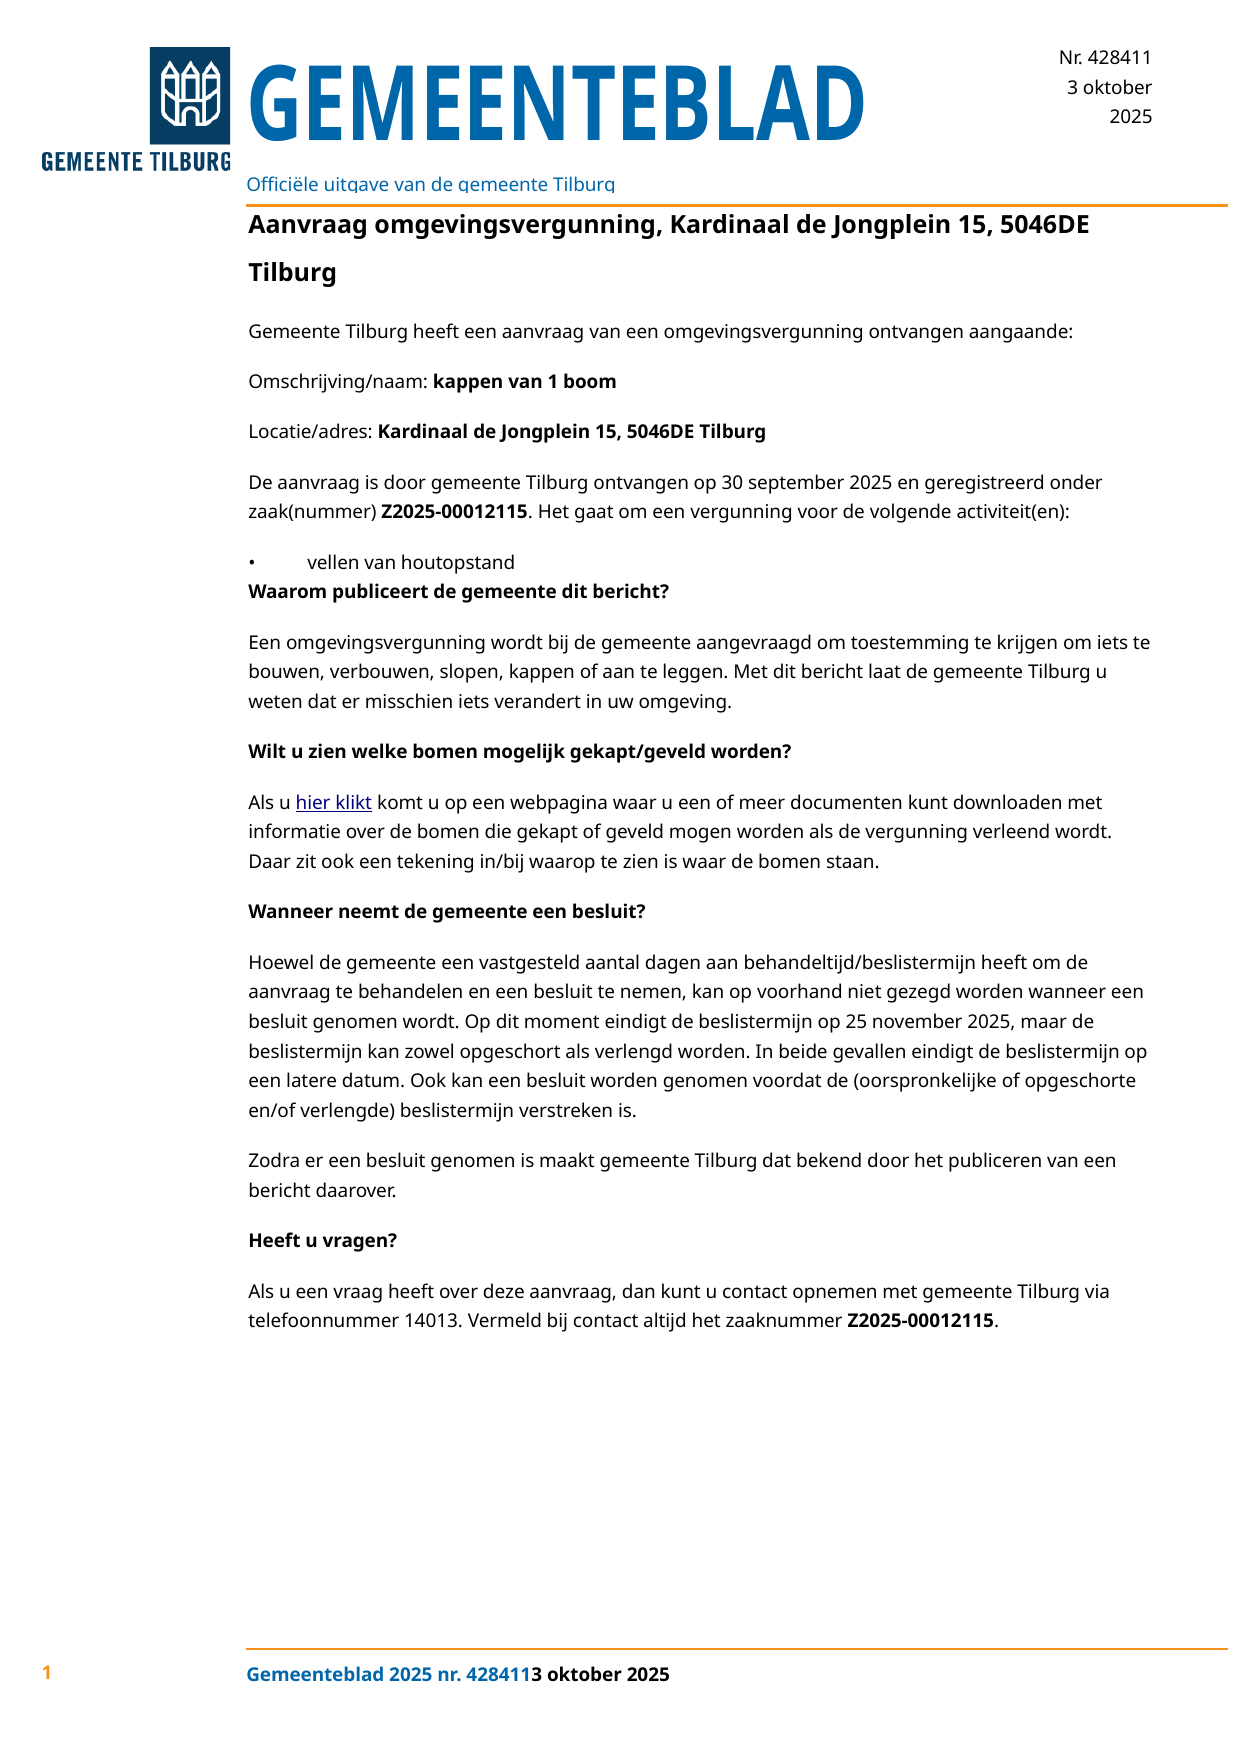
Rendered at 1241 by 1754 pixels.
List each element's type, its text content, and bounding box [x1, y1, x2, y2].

text Hoewel de gemeente een vastgesteld aantal dagen aan behandeltijd/beslistermijn heeft om de aanvraag te behandelen en een besluit te nemen, kan op voorhand niet gezegd worden wanneer een besluit genomen wordt. Op dit moment eindigt de beslistermijn op 25 november 2025, maar de beslistermijn kan zowel opgeschort als verlengd worden. In beide gevallen eindigt de beslistermijn op een latere datum. Ook kan een besluit worden genomen voordat de (oorspronkelijke of opgeschorte en/of verlengde) beslistermijn verstreken is. [248, 949, 1152, 1123]
text Als u een vraag heeft over deze aanvraag, dan kunt u contact opnemen met gemeente Tilburg via telefoonnummer 14013. Vermeld bij contact altijd het zaaknummer Z2025-00012115. [248, 1278, 1152, 1333]
text Aanvraag omgevingsvergunning, Kardinaal de Jongplein 15, 5046DE Tilburg [248, 207, 1152, 288]
list vellen van houtopstand [248, 549, 1152, 575]
text Zodra er een besluit genomen is maakt gemeente Tilburg dat bekend door het publiceren van een bericht daarover. [248, 1147, 1152, 1203]
text Wilt u zien welke bomen mogelijk gekapt/geveld worden? [248, 739, 1152, 764]
text De aanvraag is door gemeente Tilburg ontvangen op 30 september 2025 en geregistreerd onder zaak(nummer) Z2025-00012115. Het gaat om een vergunning voor de volgende activiteit(en): [248, 469, 1152, 524]
picture [41, 47, 231, 172]
text Als u hier klikt komt u op een webpagina waar u een of meer documenten kunt downloaden met informatie over de bomen die gekapt of geveld mogen worden als de vergunning verleend wordt. Daar zit ook een tekening in/bij waarop te zien is waar de bomen staan. [248, 789, 1152, 874]
text Wanneer neemt de gemeente een besluit? [248, 899, 1152, 924]
text Omschrijving/naam: kappen van 1 boom [248, 368, 1152, 394]
text Waarom publiceert de gemeente dit bericht? [248, 579, 1152, 604]
text Heeft u vragen? [248, 1227, 1152, 1253]
text Een omgevingsvergunning wordt bij de gemeente aangevraagd om toestemming te krijgen om iets te bouwen, verbouwen, slopen, kappen of aan te leggen. Met dit bericht laat de gemeente Tilburg u weten dat er misschien iets verandert in uw omgeving. [248, 629, 1152, 714]
text Gemeente Tilburg heeft een aanvraag van een omgevingsvergunning ontvangen aangaande: [248, 318, 1152, 344]
text Locatie/adres: Kardinaal de Jongplein 15, 5046DE Tilburg [248, 419, 1152, 444]
